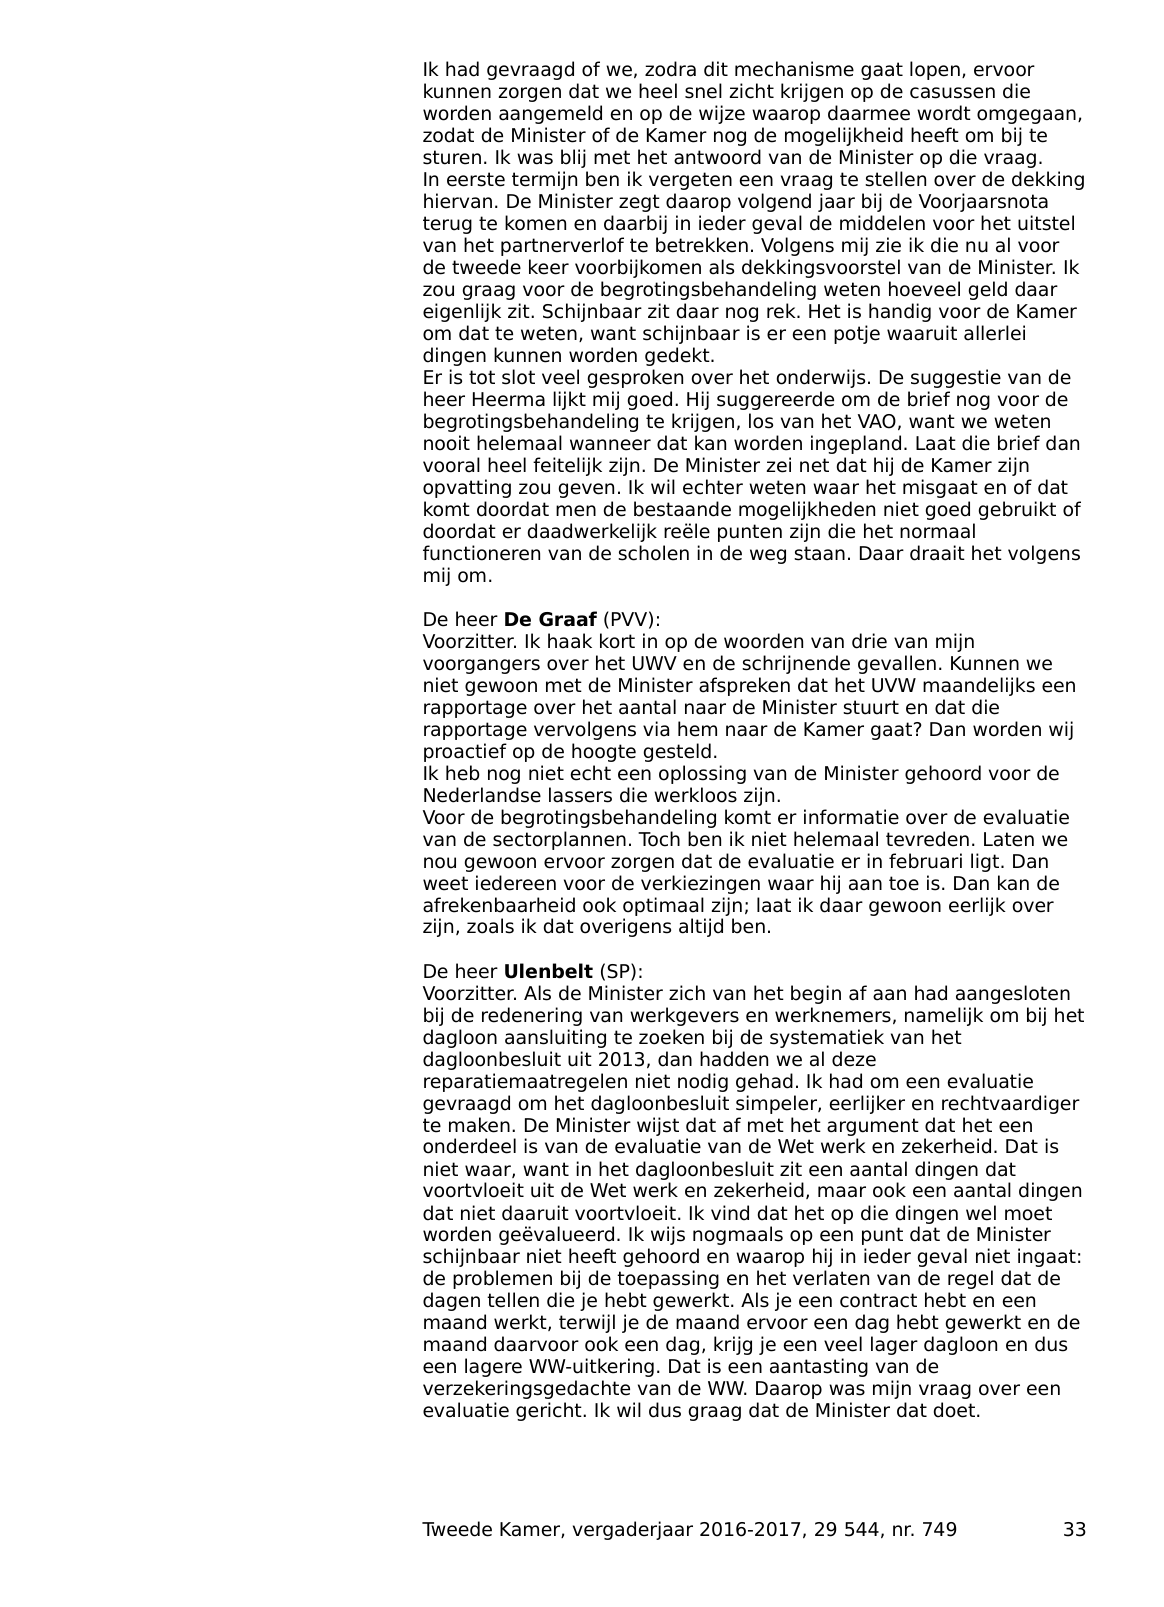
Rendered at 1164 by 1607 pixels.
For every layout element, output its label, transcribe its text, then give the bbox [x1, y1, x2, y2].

text De heer Ulenbelt (SP): [422, 961, 1087, 983]
text Voor de begrotingsbehandeling komt er informatie over de evaluatie van de sectorplannen. Toch ben ik niet helemaal tevreden. Laten we nou gewoon ervoor zorgen dat de evaluatie er in februari ligt. Dan weet iedereen voor de verkiezingen waar hij aan toe is. Dan kan de afrekenbaarheid ook optimaal zijn; laat ik daar gewoon eerlijk over zijn, zoals ik dat overigens altijd ben. [422, 807, 1087, 938]
text Voorzitter. Ik haak kort in op de woorden van drie van mijn voorgangers over het UWV en de schrijnende gevallen. Kunnen we niet gewoon met de Minister afspreken dat het UVW maandelijks een rapportage over het aantal naar de Minister stuurt en dat die rapportage vervolgens via hem naar de Kamer gaat? Dan worden wij proactief op de hoogte gesteld. [422, 631, 1087, 763]
text De heer De Graaf (PVV): [422, 609, 1087, 631]
text In eerste termijn ben ik vergeten een vraag te stellen over de dekking hiervan. De Minister zegt daarop volgend jaar bij de Voorjaarsnota terug te komen en daarbij in ieder geval de middelen voor het uitstel van het partnerverlof te betrekken. Volgens mij zie ik die nu al voor de tweede keer voorbijkomen als dekkingsvoorstel van de Minister. Ik zou graag voor de begrotingsbehandeling weten hoeveel geld daar eigenlijk zit. Schijnbaar zit daar nog rek. Het is handig voor de Kamer om dat te weten, want schijnbaar is er een potje waaruit allerlei dingen kunnen worden gedekt. [422, 169, 1087, 367]
text Voorzitter. Als de Minister zich van het begin af aan had aangesloten bij de redenering van werkgevers en werknemers, namelijk om bij het dagloon aansluiting te zoeken bij de systematiek van het dagloonbesluit uit 2013, dan hadden we al deze reparatiemaatregelen niet nodig gehad. Ik had om een evaluatie gevraagd om het dagloonbesluit simpeler, eerlijker en rechtvaardiger te maken. De Minister wijst dat af met het argument dat het een onderdeel is van de evaluatie van de Wet werk en zekerheid. Dat is niet waar, want in het dagloonbesluit zit een aantal dingen dat voortvloeit uit de Wet werk en zekerheid, maar ook een aantal dingen dat niet daaruit voortvloeit. Ik vind dat het op die dingen wel moet worden geëvalueerd. Ik wijs nogmaals op een punt dat de Minister schijnbaar niet heeft gehoord en waarop hij in ieder geval niet ingaat: de problemen bij de toepassing en het verlaten van de regel dat de dagen tellen die je hebt gewerkt. Als je een contract hebt en een maand werkt, terwijl je de maand ervoor een dag hebt gewerkt en de maand daarvoor ook een dag, krijg je een veel lager dagloon en dus een lagere WW-uitkering. Dat is een aantasting van de verzekeringsgedachte van de WW. Daarop was mijn vraag over een evaluatie gericht. Ik wil dus graag dat de Minister dat doet. [422, 983, 1087, 1422]
text Er is tot slot veel gesproken over het onderwijs. De suggestie van de heer Heerma lijkt mij goed. Hij suggereerde om de brief nog voor de begrotingsbehandeling te krijgen, los van het VAO, want we weten nooit helemaal wanneer dat kan worden ingepland. Laat die brief dan vooral heel feitelijk zijn. De Minister zei net dat hij de Kamer zijn opvatting zou geven. Ik wil echter weten waar het misgaat en of dat komt doordat men de bestaande mogelijkheden niet goed gebruikt of doordat er daadwerkelijk reële punten zijn die het normaal functioneren van de scholen in de weg staan. Daar draait het volgens mij om. [422, 367, 1087, 587]
text Ik heb nog niet echt een oplossing van de Minister gehoord voor de Nederlandse lassers die werkloos zijn. [422, 763, 1087, 807]
text Ik had gevraagd of we, zodra dit mechanisme gaat lopen, ervoor kunnen zorgen dat we heel snel zicht krijgen op de casussen die worden aangemeld en op de wijze waarop daarmee wordt omgegaan, zodat de Minister of de Kamer nog de mogelijkheid heeft om bij te sturen. Ik was blij met het antwoord van de Minister op die vraag. [422, 59, 1087, 169]
